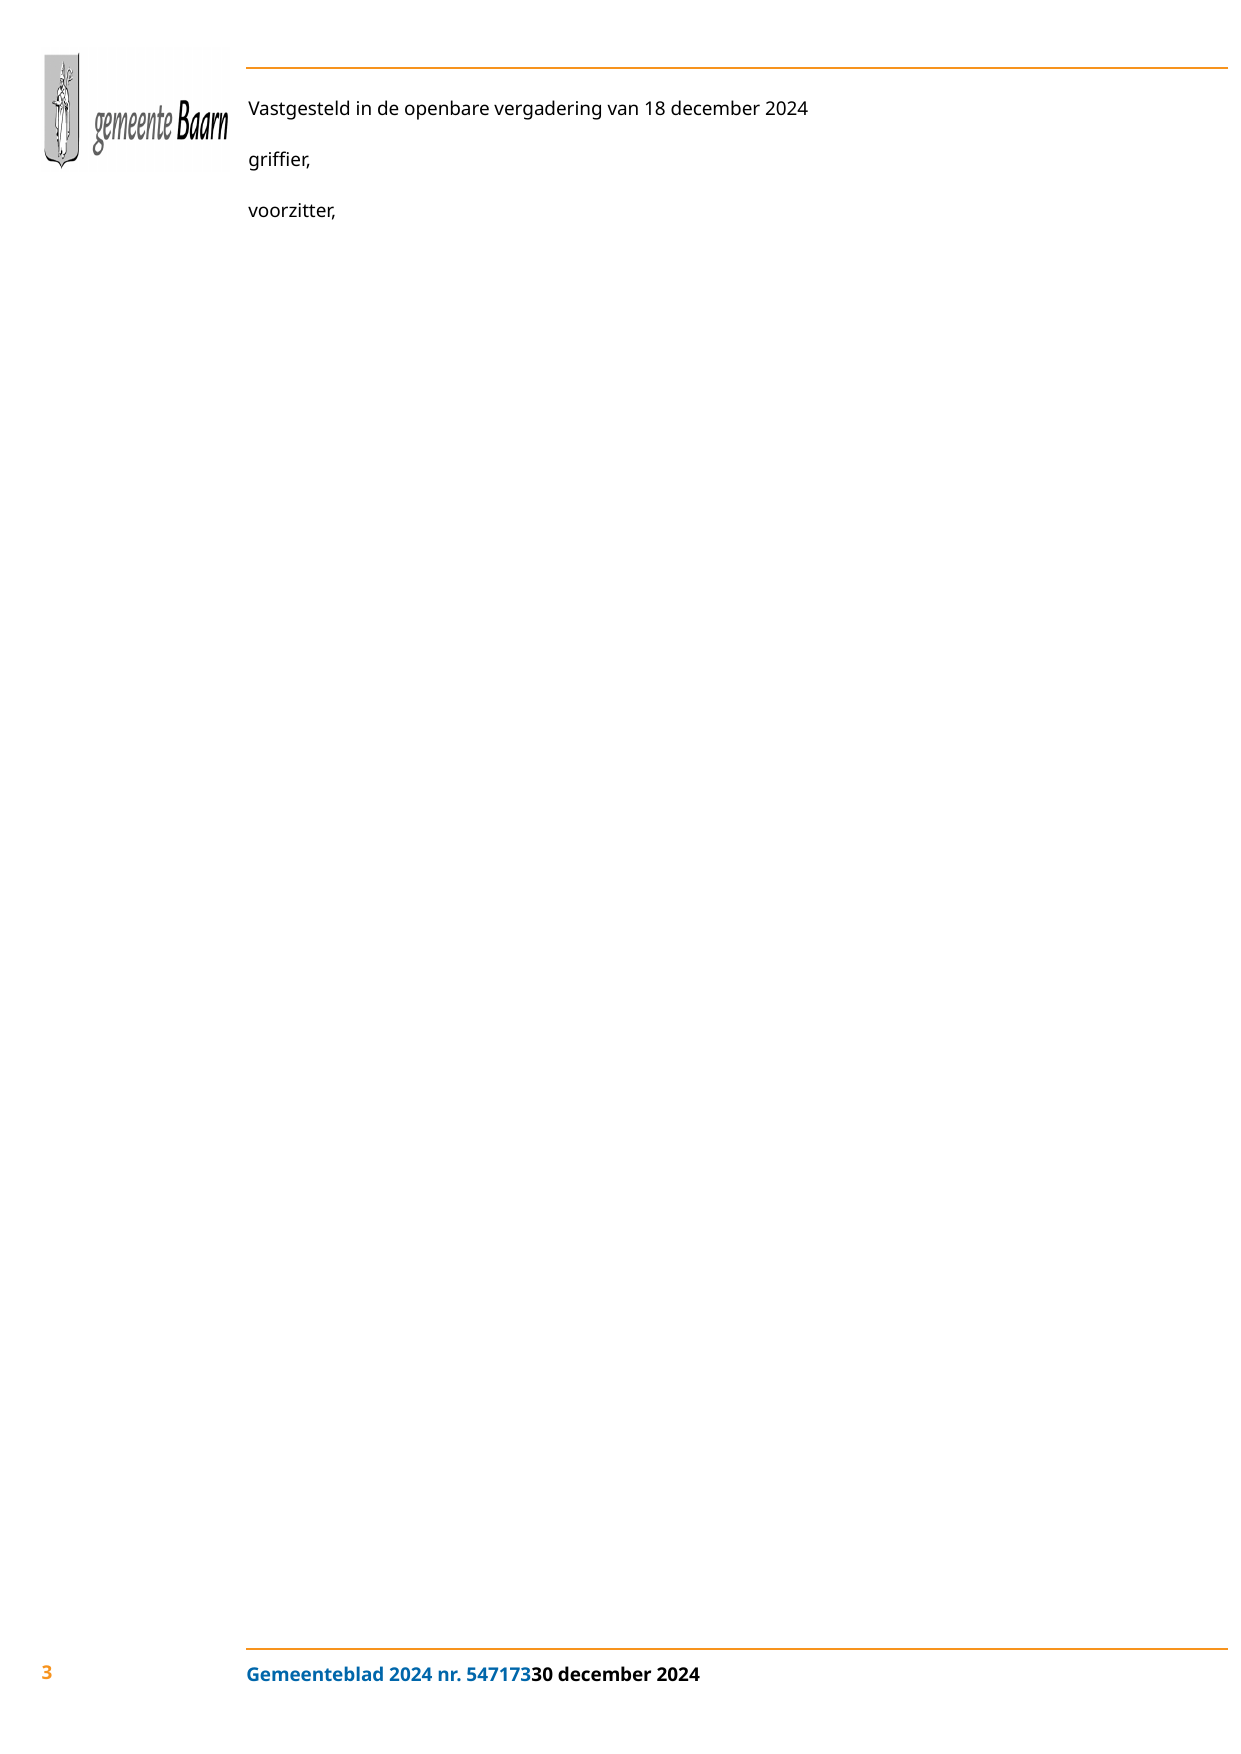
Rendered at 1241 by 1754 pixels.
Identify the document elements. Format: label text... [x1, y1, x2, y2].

picture [41, 47, 231, 172]
text griffier, [248, 146, 1152, 172]
text voorzitter, [248, 198, 1152, 223]
text Vastgesteld in de openbare vergadering van 18 december 2024 [248, 95, 1152, 121]
